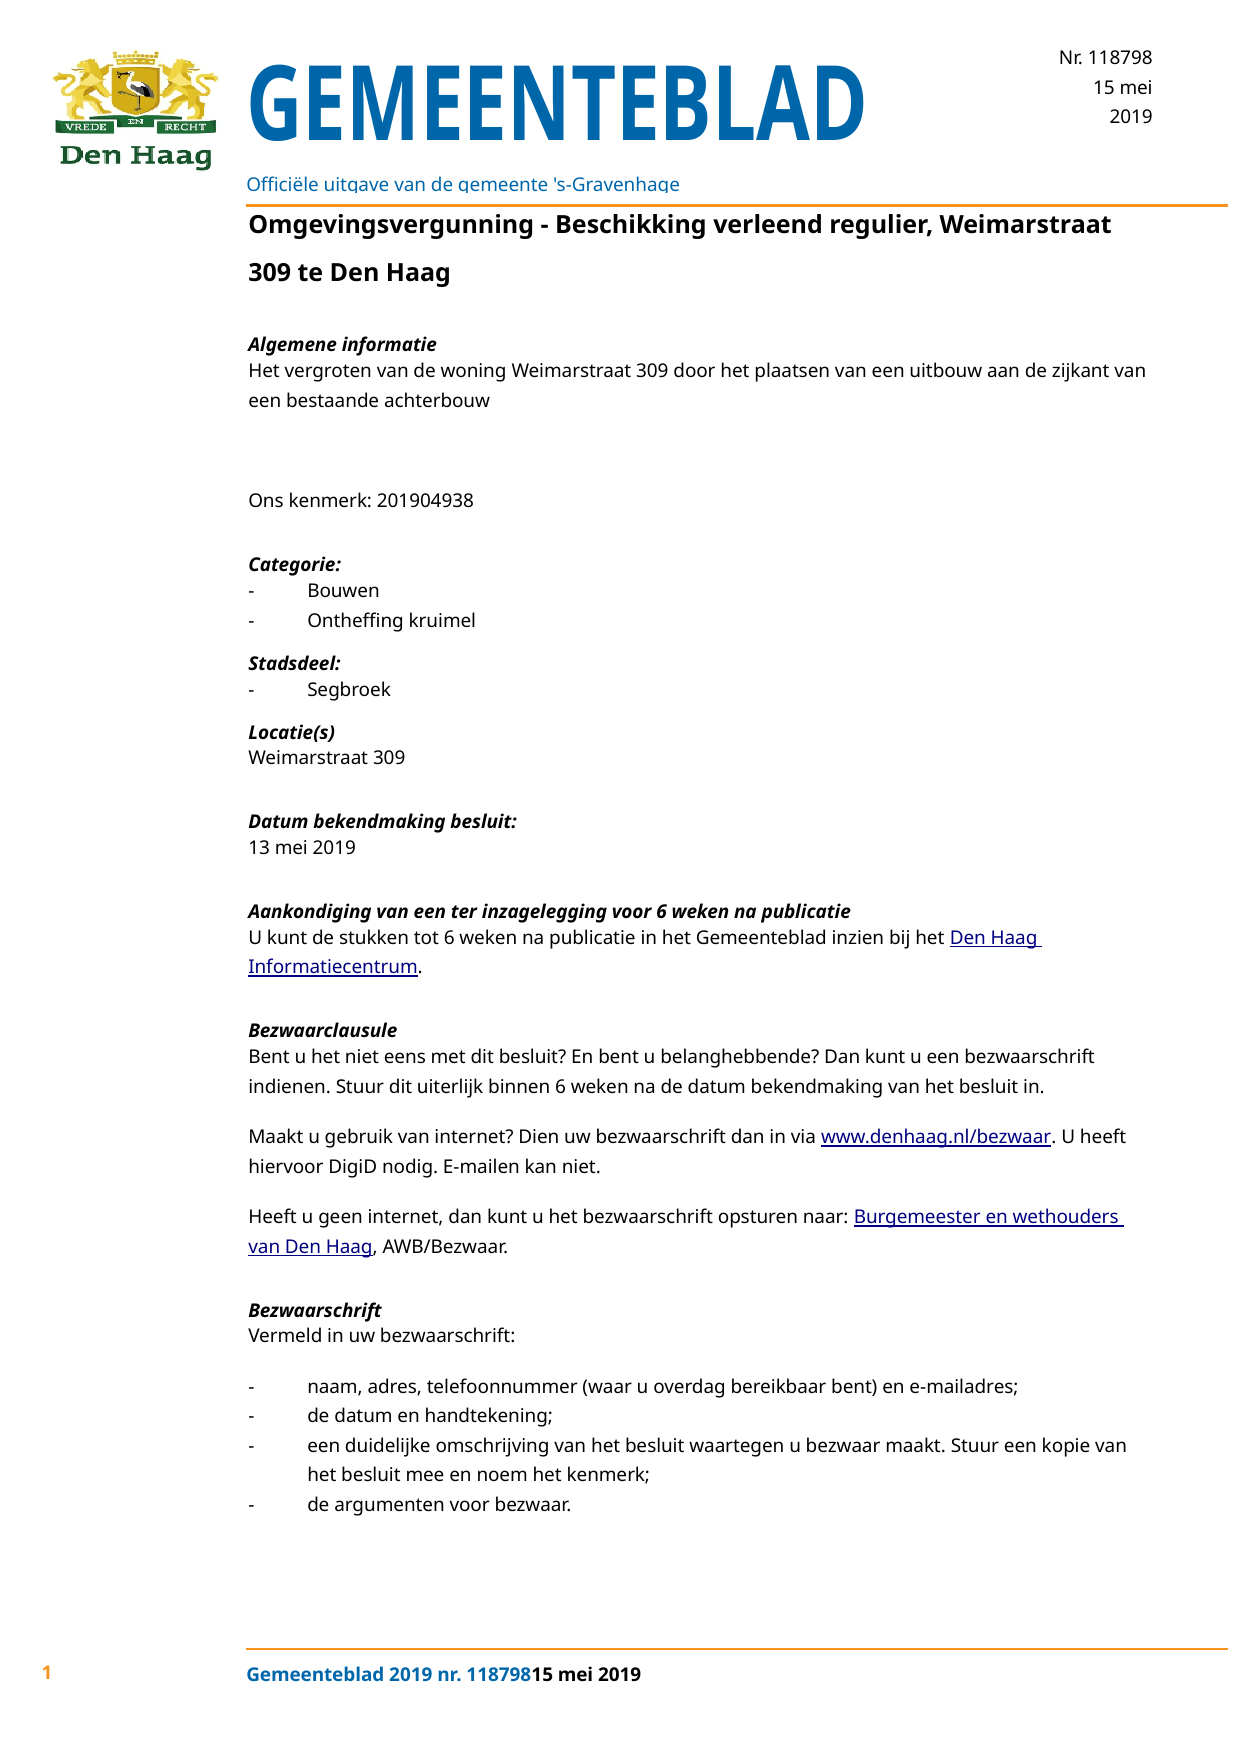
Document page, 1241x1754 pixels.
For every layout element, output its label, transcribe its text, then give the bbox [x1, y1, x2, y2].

text 13 mei 2019 [248, 834, 1152, 860]
text Weimarstraat 309 [248, 744, 1152, 770]
list naam, adres, telefoonnummer (waar u overdag bereikbaar bent) en e-mailadres; [248, 1373, 1152, 1399]
list de argumenten voor bezwaar. [248, 1491, 1152, 1517]
text Het vergroten van de woning Weimarstraat 309 door het plaatsen van een uitbouw aan de zijkant van een bestaande achterbouw [248, 357, 1152, 412]
text Aankondiging van een ter inzagelegging voor 6 weken na publicatie [248, 898, 1152, 924]
text Vermeld in uw bezwaarschrift: [248, 1322, 1152, 1348]
text Locatie(s) [248, 719, 1152, 744]
text Algemene informatie [248, 331, 1152, 357]
text Bezwaarclausule [248, 1017, 1152, 1043]
list een duidelijke omschrijving van het besluit waartegen u bezwaar maakt. Stuur een kopie van het besluit mee en noem het kenmerk; [248, 1432, 1152, 1487]
text Maakt u gebruik van internet? Dien uw bezwaarschrift dan in via www.denhaag.nl/bezwaar. U heeft hiervoor DigiD nodig. E-mailen kan niet. [248, 1123, 1152, 1178]
text Bezwaarschrift [248, 1297, 1152, 1322]
text U kunt de stukken tot 6 weken na publicatie in het Gemeenteblad inzien bij het Den Haag Informatiecentrum. [248, 924, 1152, 979]
text Stadsdeel: [248, 650, 1152, 676]
list Segbroek [248, 676, 1152, 701]
text Ons kenmerk: 201904938 [248, 488, 1152, 513]
text Omgevingsvergunning - Beschikking verleend regulier, Weimarstraat 309 te Den Haag [248, 207, 1152, 288]
text Bent u het niet eens met dit besluit? En bent u belanghebbende? Dan kunt u een bezwaarschrift indienen. Stuur dit uiterlijk binnen 6 weken na de datum bekendmaking van het besluit in. [248, 1043, 1152, 1098]
text Datum bekendmaking besluit: [248, 808, 1152, 834]
text Heeft u geen internet, dan kunt u het bezwaarschrift opsturen naar: Burgemeester en wethouders van Den Haag, AWB/Bezwaar. [248, 1203, 1152, 1258]
list Ontheffing kruimel [248, 607, 1152, 633]
list Bouwen [248, 577, 1152, 603]
picture [41, 47, 231, 172]
text Categorie: [248, 552, 1152, 577]
list de datum en handtekening; [248, 1402, 1152, 1428]
